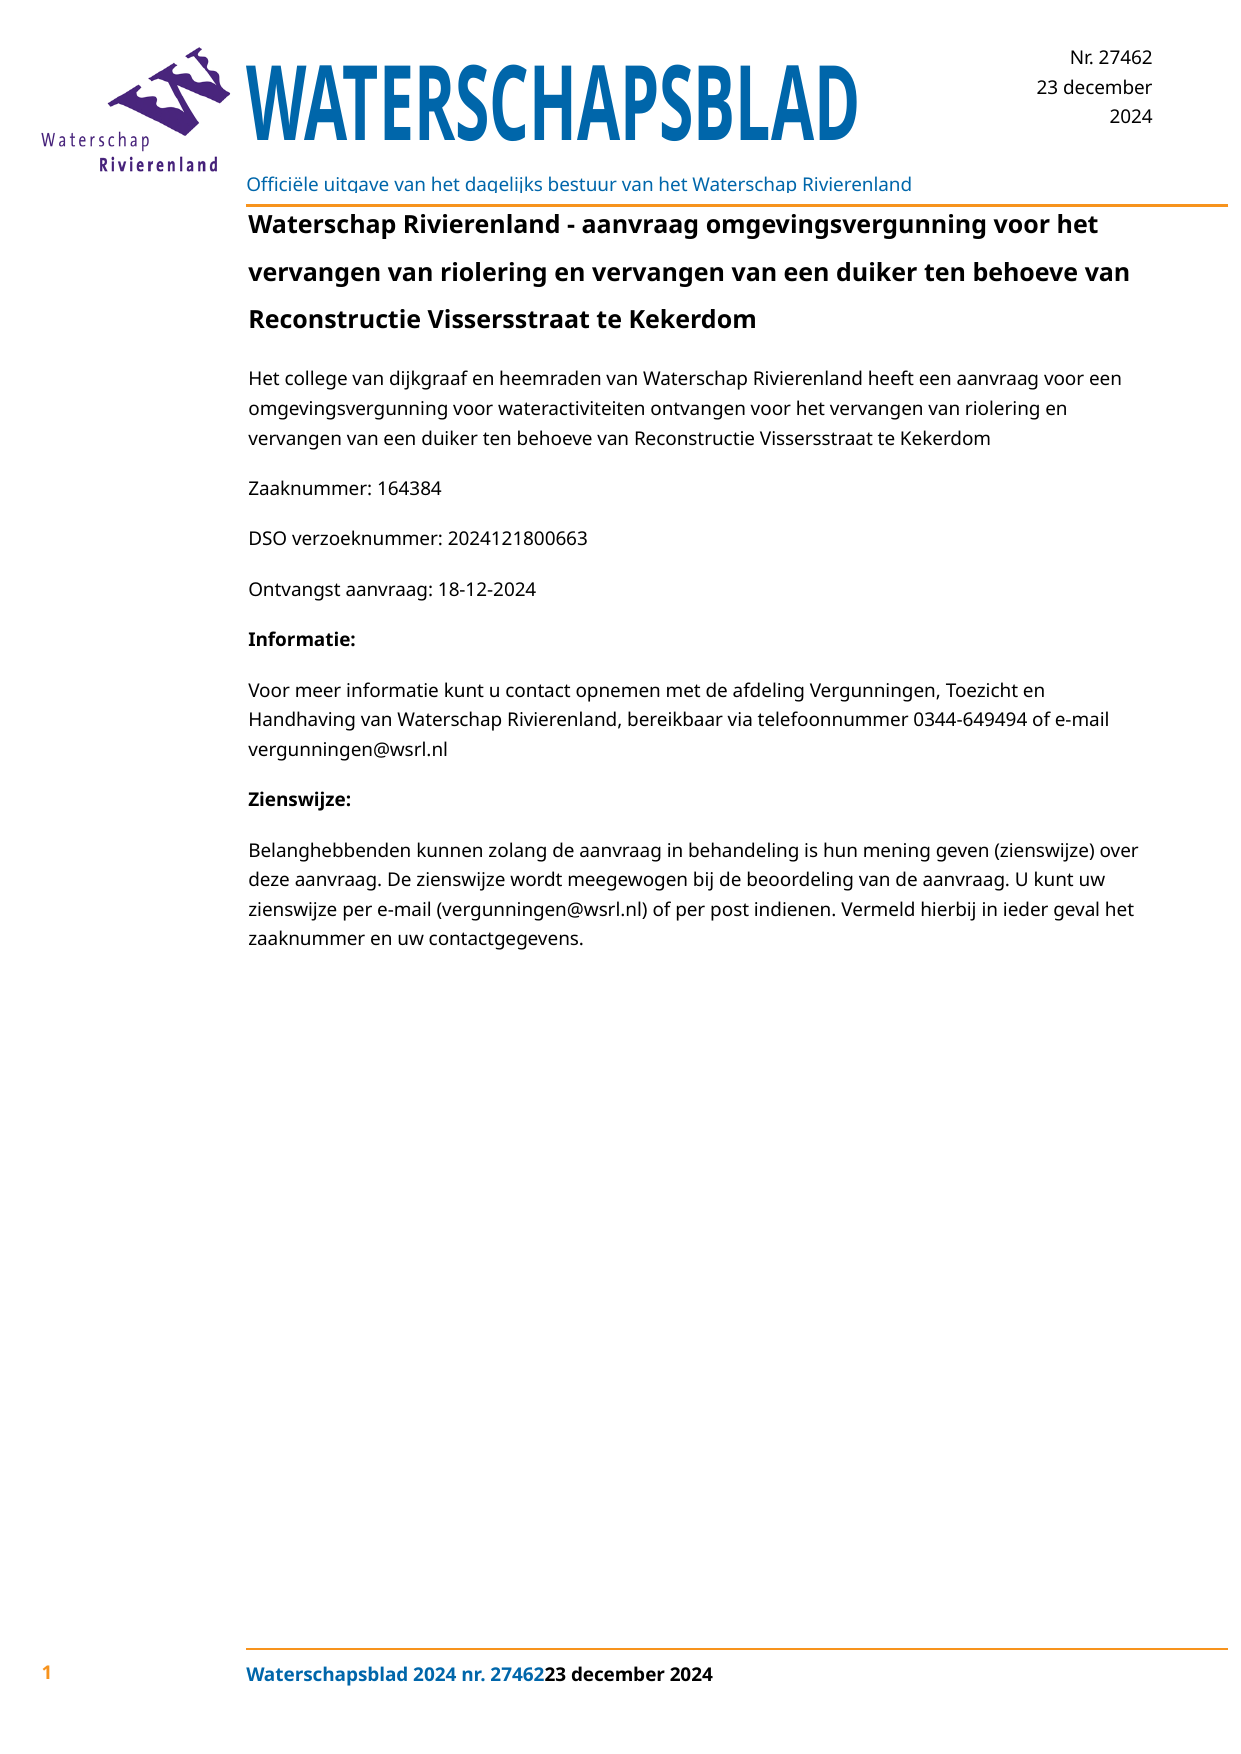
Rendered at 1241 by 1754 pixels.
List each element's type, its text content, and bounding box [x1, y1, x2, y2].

picture [41, 47, 231, 172]
text Voor meer informatie kunt u contact opnemen met de afdeling Vergunningen, Toezicht en Handhaving van Waterschap Rivierenland, bereikbaar via telefoonnummer 0344-649494 of e-mail vergunningen@wsrl.nl [248, 677, 1152, 762]
text DSO verzoeknummer: 2024121800663 [248, 526, 1152, 551]
text Het college van dijkgraaf en heemraden van Waterschap Rivierenland heeft een aanvraag voor een omgevingsvergunning voor wateractiviteiten ontvangen voor het vervangen van riolering en vervangen van een duiker ten behoeve van Reconstructie Vissersstraat te Kekerdom [248, 366, 1152, 450]
text Informatie: [248, 626, 1152, 652]
text Zienswijze: [248, 786, 1152, 812]
text Zaaknummer: 164384 [248, 475, 1152, 501]
text Ontvangst aanvraag: 18-12-2024 [248, 576, 1152, 602]
text Waterschap Rivierenland - aanvraag omgevingsvergunning voor het vervangen van riolering en vervangen van een duiker ten behoeve van Reconstructie Vissersstraat te Kekerdom [248, 207, 1152, 336]
text Belanghebbenden kunnen zolang de aanvraag in behandeling is hun mening geven (zienswijze) over deze aanvraag. De zienswijze wordt meegewogen bij de beoordeling van de aanvraag. U kunt uw zienswijze per e-mail (vergunningen@wsrl.nl) of per post indienen. Vermeld hierbij in ieder geval het zaaknummer en uw contactgegevens. [248, 837, 1152, 951]
